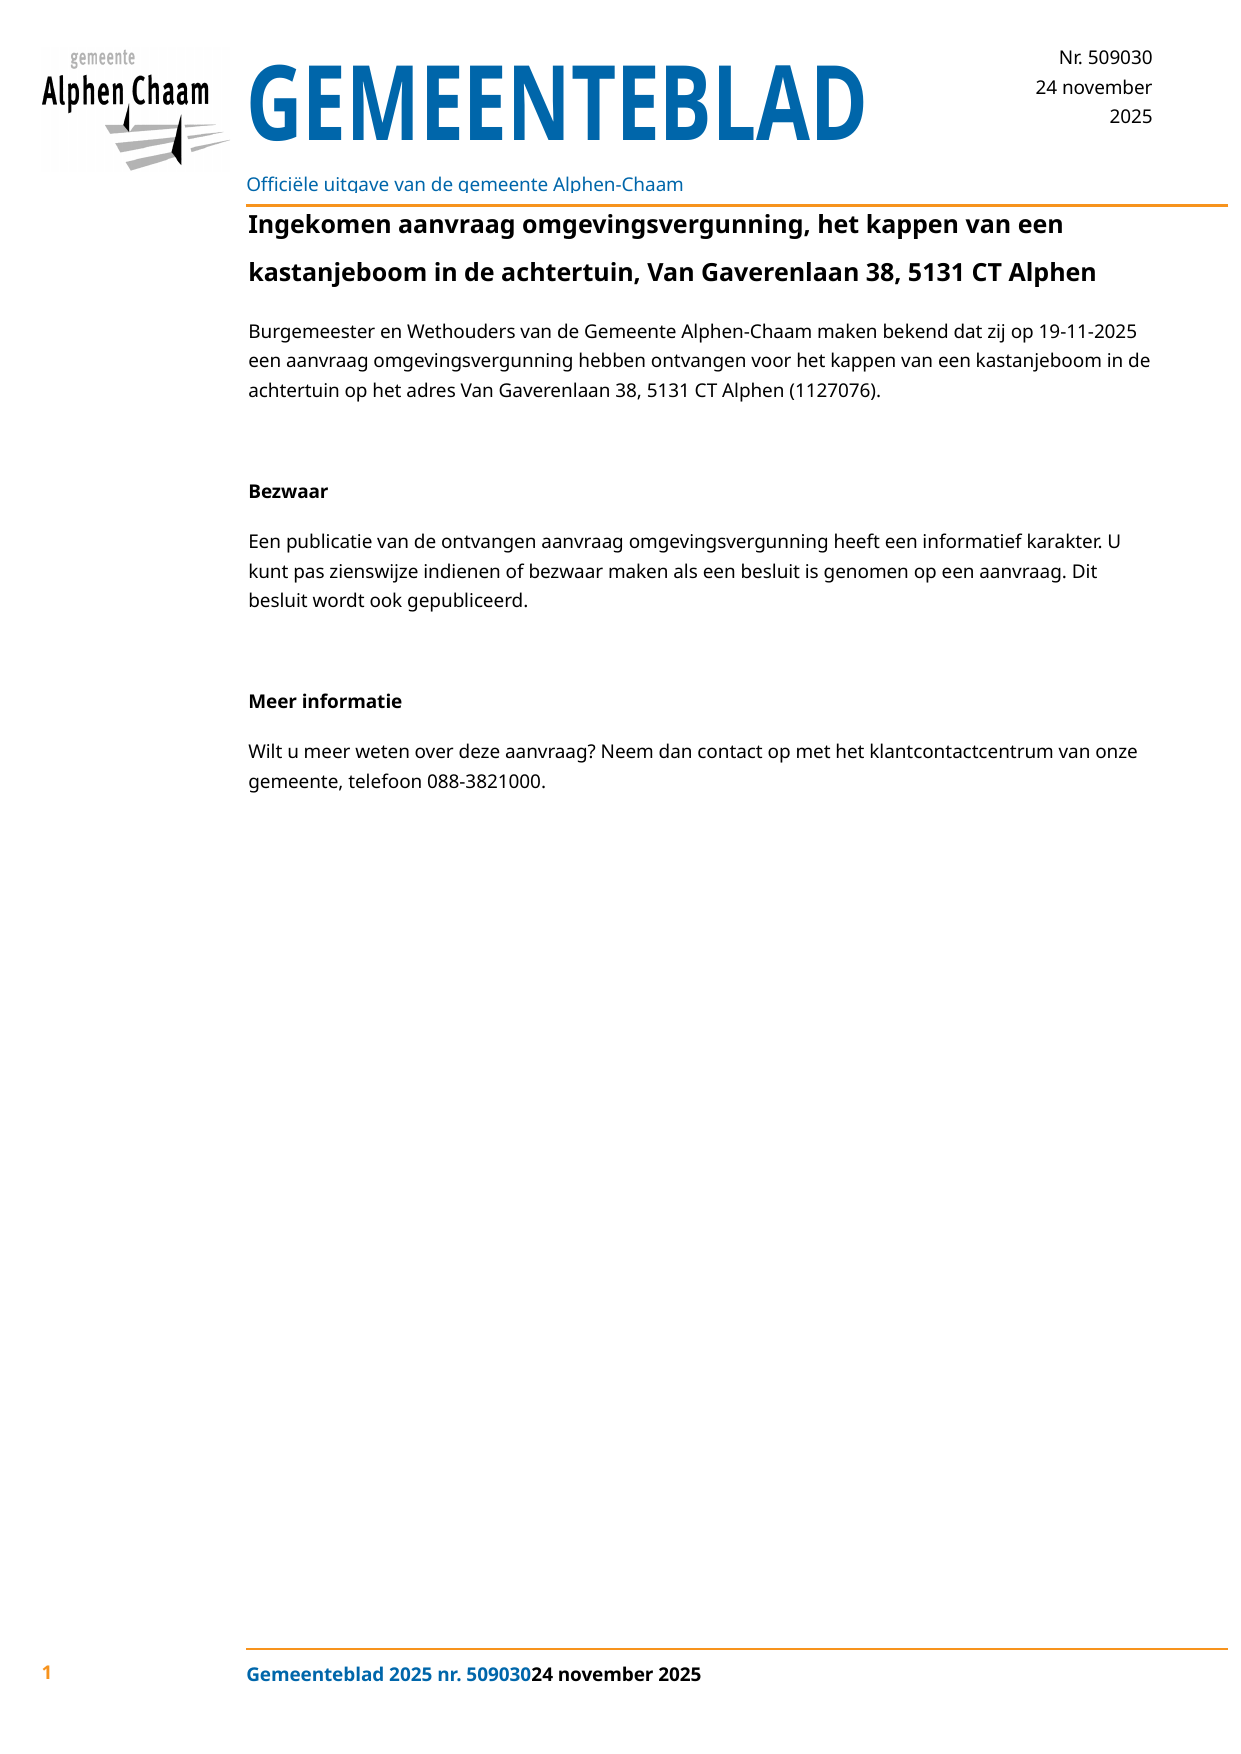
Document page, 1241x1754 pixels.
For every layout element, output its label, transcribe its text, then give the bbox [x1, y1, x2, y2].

text Meer informatie [248, 688, 1152, 714]
text Ingekomen aanvraag omgevingsvergunning, het kappen van een kastanjeboom in de achtertuin, Van Gaverenlaan 38, 5131 CT Alphen [248, 207, 1152, 288]
text Bezwaar [248, 478, 1152, 504]
text Burgemeester en Wethouders van de Gemeente Alphen-Chaam maken bekend dat zij op 19-11-2025 een aanvraag omgevingsvergunning hebben ontvangen voor het kappen van een kastanjeboom in de achtertuin op het adres Van Gaverenlaan 38, 5131 CT Alphen (1127076). [248, 318, 1152, 403]
text Een publicatie van de ontvangen aanvraag omgevingsvergunning heeft een informatief karakter. U kunt pas zienswijze indienen of bezwaar maken als een besluit is genomen op een aanvraag. Dit besluit wordt ook gepubliceerd. [248, 528, 1152, 613]
picture [41, 47, 231, 172]
text Wilt u meer weten over deze aanvraag? Neem dan contact op met het klantcontactcentrum van onze gemeente, telefoon 088-3821000. [248, 739, 1152, 794]
